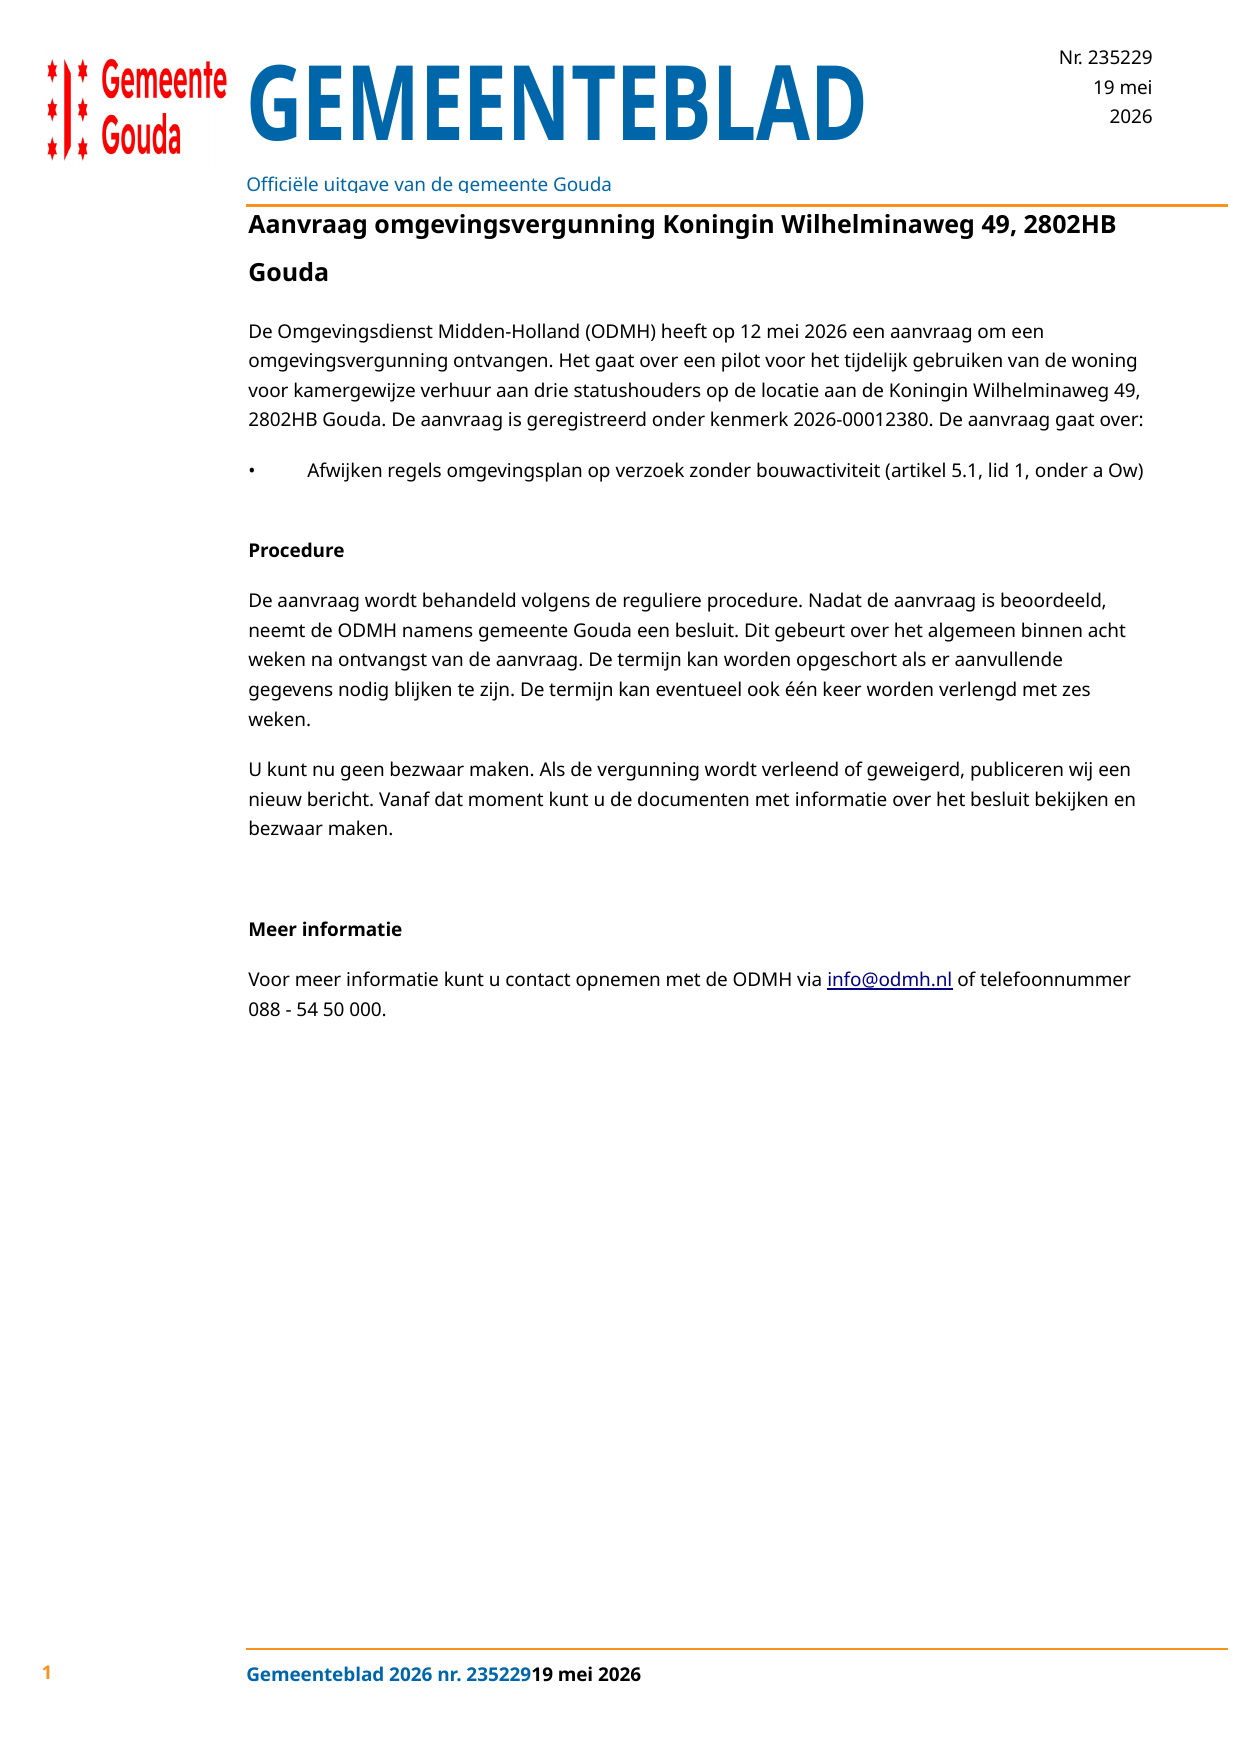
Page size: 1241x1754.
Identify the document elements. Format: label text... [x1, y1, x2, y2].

text Aanvraag omgevingsvergunning Koningin Wilhelminaweg 49, 2802HB Gouda [248, 207, 1152, 288]
text Meer informatie [248, 916, 1152, 942]
text Voor meer informatie kunt u contact opnemen met de ODMH via info@odmh.nl of telefoonnummer 088 - 54 50 000. [248, 967, 1152, 1022]
text De aanvraag wordt behandeld volgens de reguliere procedure. Nadat de aanvraag is beoordeeld, neemt de ODMH namens gemeente Gouda een besluit. Dit gebeurt over het algemeen binnen acht weken na ontvangst van de aanvraag. De termijn kan worden opgeschort als er aanvullende gegevens nodig blijken te zijn. De termijn kan eventueel ook één keer worden verlengd met zes weken. [248, 587, 1152, 732]
list Afwijken regels omgevingsplan op verzoek zonder bouwactiviteit (artikel 5.1, lid 1, onder a Ow) [248, 457, 1152, 483]
text Procedure [248, 537, 1152, 563]
text De Omgevingsdienst Midden-Holland (ODMH) heeft op 12 mei 2026 een aanvraag om een omgevingsvergunning ontvangen. Het gaat over een pilot voor het tijdelijk gebruiken van de woning voor kamergewijze verhuur aan drie statushouders op de locatie aan de Koningin Wilhelminaweg 49, 2802HB Gouda. De aanvraag is geregistreerd onder kenmerk 2026-00012380. De aanvraag gaat over: [248, 318, 1152, 432]
picture [41, 47, 231, 172]
text U kunt nu geen bezwaar maken. Als de vergunning wordt verleend of geweigerd, publiceren wij een nieuw bericht. Vanaf dat moment kunt u de documenten met informatie over het besluit bekijken en bezwaar maken. [248, 756, 1152, 841]
